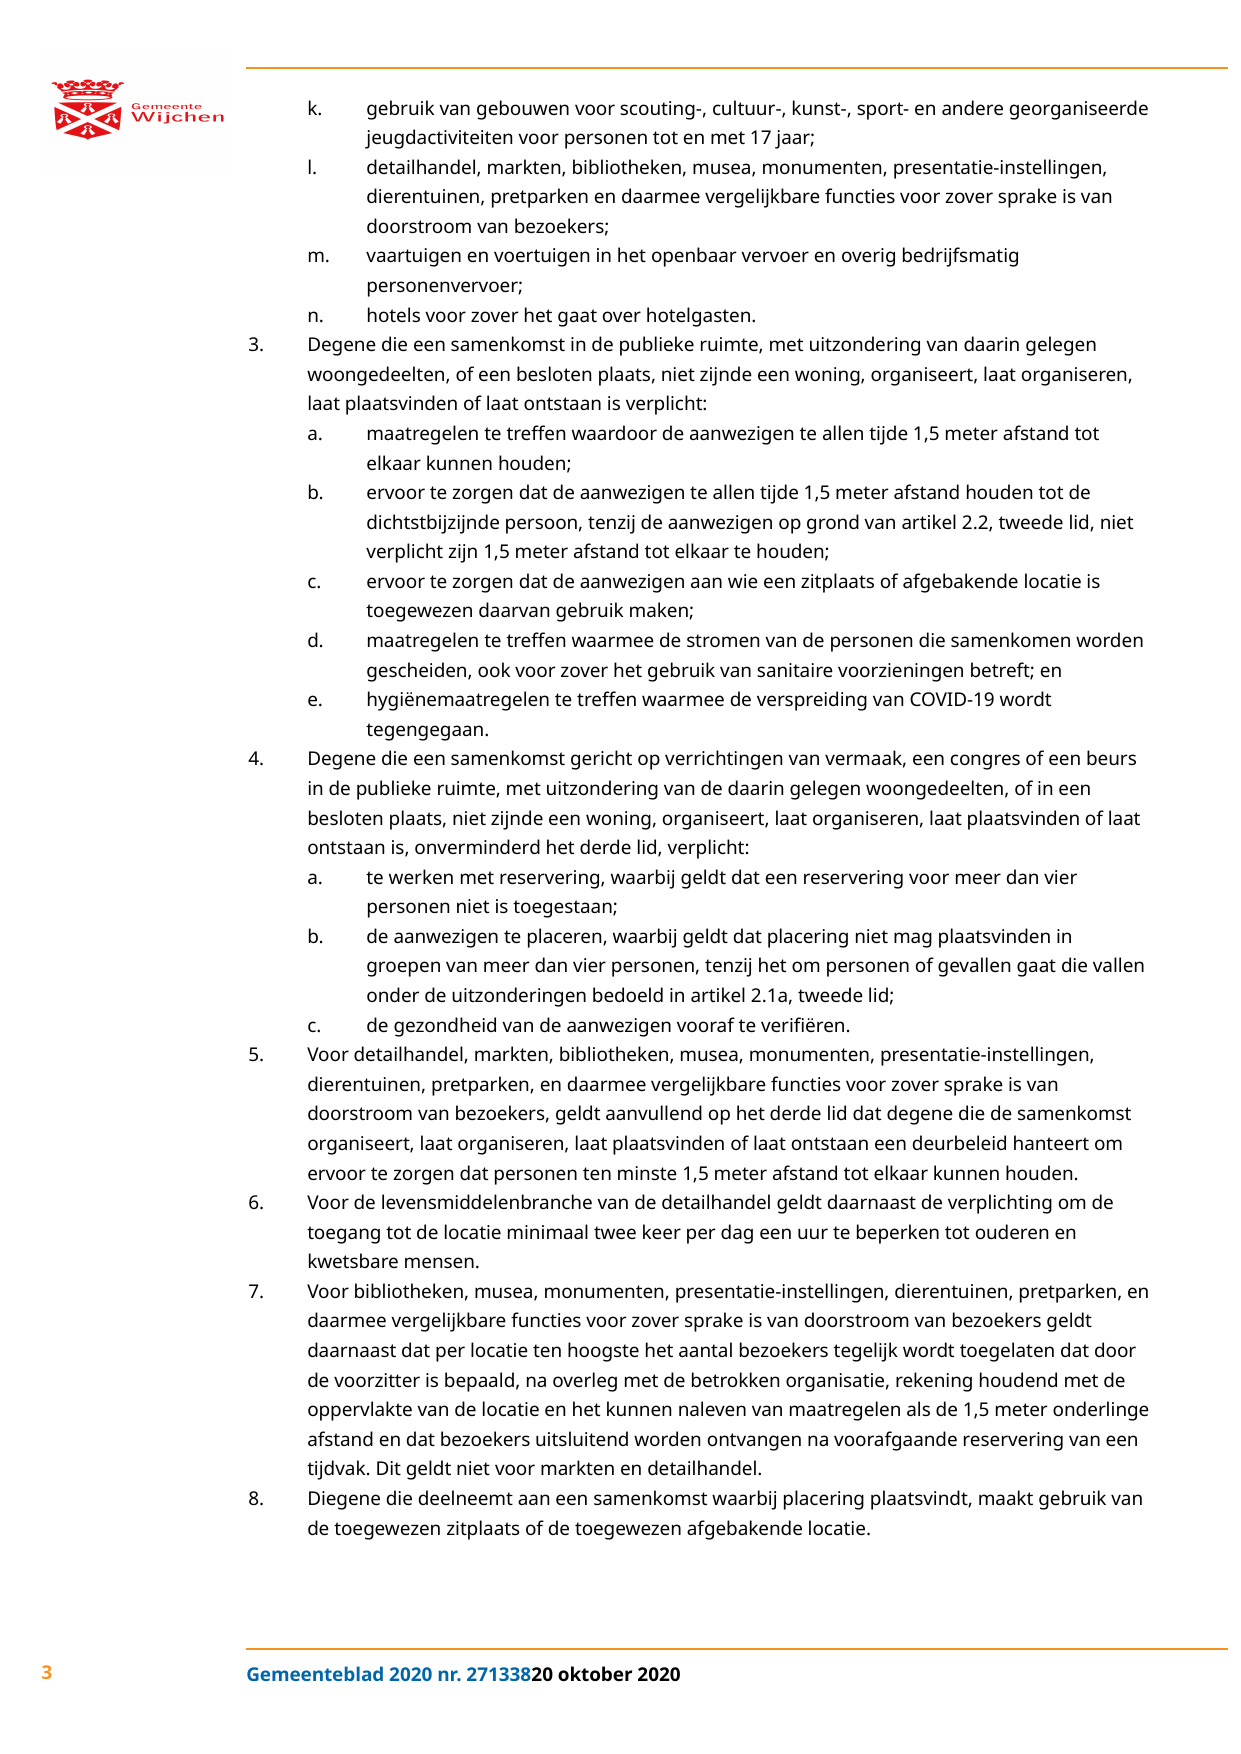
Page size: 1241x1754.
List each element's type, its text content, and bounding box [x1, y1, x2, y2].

list maatregelen te treffen waarmee de stromen van de personen die samenkomen worden gescheiden, ook voor zover het gebruik van sanitaire voorzieningen betreft; en [307, 627, 1152, 683]
list gebruik van gebouwen voor scouting-, cultuur-, kunst-, sport- en andere georganiseerde jeugdactiviteiten voor personen tot en met 17 jaar; [307, 95, 1152, 150]
list vaartuigen en voertuigen in het openbaar vervoer en overig bedrijfsmatig personenvervoer; [307, 243, 1152, 298]
list de aanwezigen te placeren, waarbij geldt dat placering niet mag plaatsvinden in groepen van meer dan vier personen, tenzij het om personen of gevallen gaat die vallen onder de uitzonderingen bedoeld in artikel 2.1a, tweede lid; [307, 923, 1152, 1008]
list te werken met reservering, waarbij geldt dat een reservering voor meer dan vier personen niet is toegestaan; [307, 864, 1152, 919]
list Voor bibliotheken, musea, monumenten, presentatie-instellingen, dierentuinen, pretparken, en daarmee vergelijkbare functies voor zover sprake is van doorstroom van bezoekers geldt daarnaast dat per locatie ten hoogste het aantal bezoekers tegelijk wordt toegelaten dat door de voorzitter is bepaald, na overleg met de betrokken organisatie, rekening houdend met de oppervlakte van de locatie en het kunnen naleven van maatregelen als de 1,5 meter onderlinge afstand en dat bezoekers uitsluitend worden ontvangen na voorafgaande reservering van een tijdvak. Dit geldt niet voor markten en detailhandel. [248, 1278, 1152, 1481]
list detailhandel, markten, bibliotheken, musea, monumenten, presentatie-instellingen, dierentuinen, pretparken en daarmee vergelijkbare functies voor zover sprake is van doorstroom van bezoekers; [307, 154, 1152, 239]
list Degene die een samenkomst gericht op verrichtingen van vermaak, een congres of een beurs in de publieke ruimte, met uitzondering van de daarin gelegen woongedeelten, of in een besloten plaats, niet zijnde een woning, organiseert, laat organiseren, laat plaatsvinden of laat ontstaan is, onverminderd het derde lid, verplicht: [248, 746, 1152, 860]
list maatregelen te treffen waardoor de aanwezigen te allen tijde 1,5 meter afstand tot elkaar kunnen houden; [307, 420, 1152, 476]
list hygiënemaatregelen te treffen waarmee de verspreiding van COVID-19 wordt tegengegaan. [307, 686, 1152, 742]
list ervoor te zorgen dat de aanwezigen te allen tijde 1,5 meter afstand houden tot de dichtstbijzijnde persoon, tenzij de aanwezigen op grond van artikel 2.2, tweede lid, niet verplicht zijn 1,5 meter afstand tot elkaar te houden; [307, 479, 1152, 564]
list ervoor te zorgen dat de aanwezigen aan wie een zitplaats of afgebakende locatie is toegewezen daarvan gebruik maken; [307, 568, 1152, 623]
list Degene die een samenkomst in de publieke ruimte, met uitzondering van daarin gelegen woongedeelten, of een besloten plaats, niet zijnde een woning, organiseert, laat organiseren, laat plaatsvinden of laat ontstaan is verplicht: [248, 331, 1152, 416]
list hotels voor zover het gaat over hotelgasten. [307, 302, 1152, 328]
picture [41, 47, 231, 172]
list de gezondheid van de aanwezigen vooraf te verifiëren. [307, 1012, 1152, 1038]
list Diegene die deelneemt aan een samenkomst waarbij placering plaatsvindt, maakt gebruik van de toegewezen zitplaats of de toegewezen afgebakende locatie. [248, 1485, 1152, 1541]
list Voor detailhandel, markten, bibliotheken, musea, monumenten, presentatie-instellingen, dierentuinen, pretparken, en daarmee vergelijkbare functies voor zover sprake is van doorstroom van bezoekers, geldt aanvullend op het derde lid dat degene die de samenkomst organiseert, laat organiseren, laat plaatsvinden of laat ontstaan een deurbeleid hanteert om ervoor te zorgen dat personen ten minste 1,5 meter afstand tot elkaar kunnen houden. [248, 1041, 1152, 1186]
list Voor de levensmiddelenbranche van de detailhandel geldt daarnaast de verplichting om de toegang tot de locatie minimaal twee keer per dag een uur te beperken tot ouderen en kwetsbare mensen. [248, 1189, 1152, 1274]
